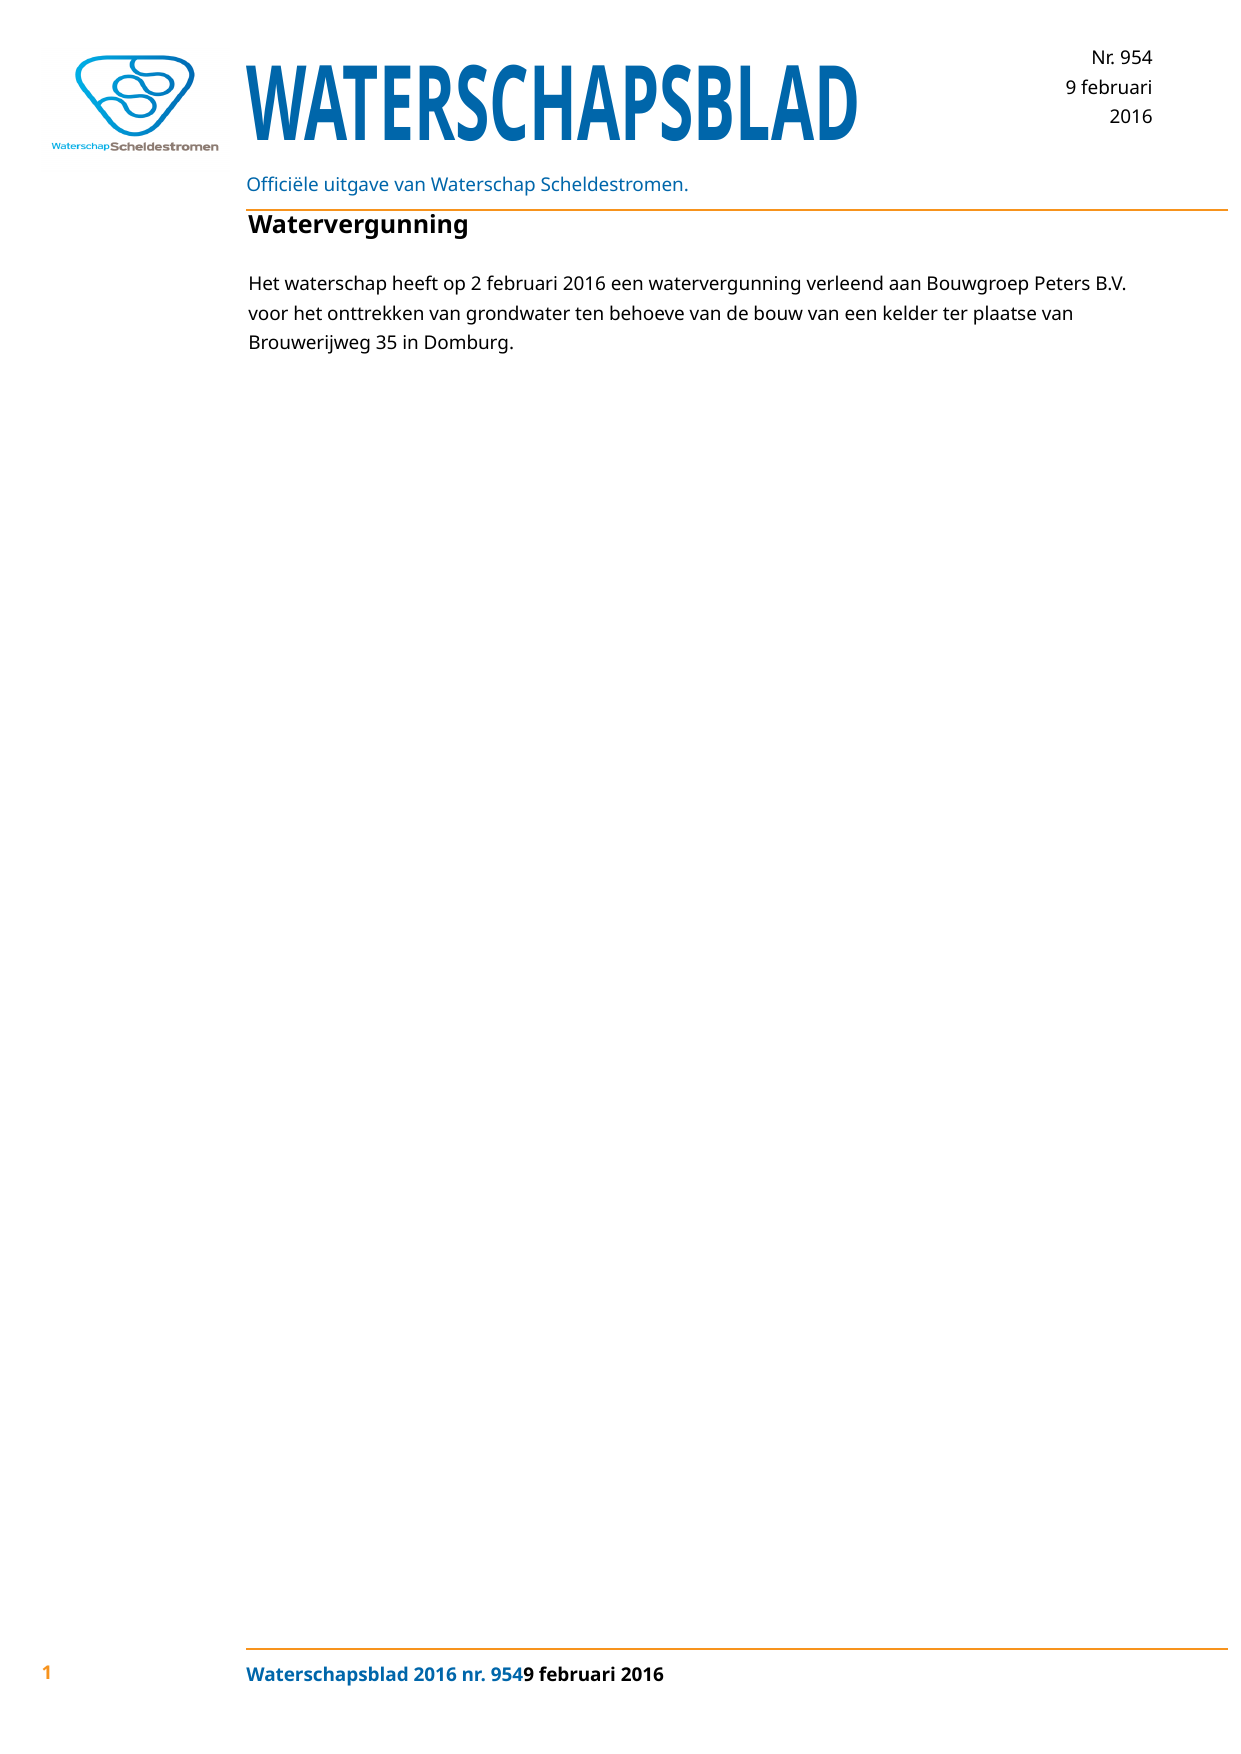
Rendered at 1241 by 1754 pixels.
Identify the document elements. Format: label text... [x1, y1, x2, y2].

picture [41, 47, 231, 172]
text Watervergunning [248, 211, 1152, 241]
text Het waterschap heeft op 2 februari 2016 een watervergunning verleend aan Bouwgroep Peters B.V. voor het onttrekken van grondwater ten behoeve van de bouw van een kelder ter plaatse van Brouwerijweg 35 in Domburg. [248, 270, 1152, 355]
